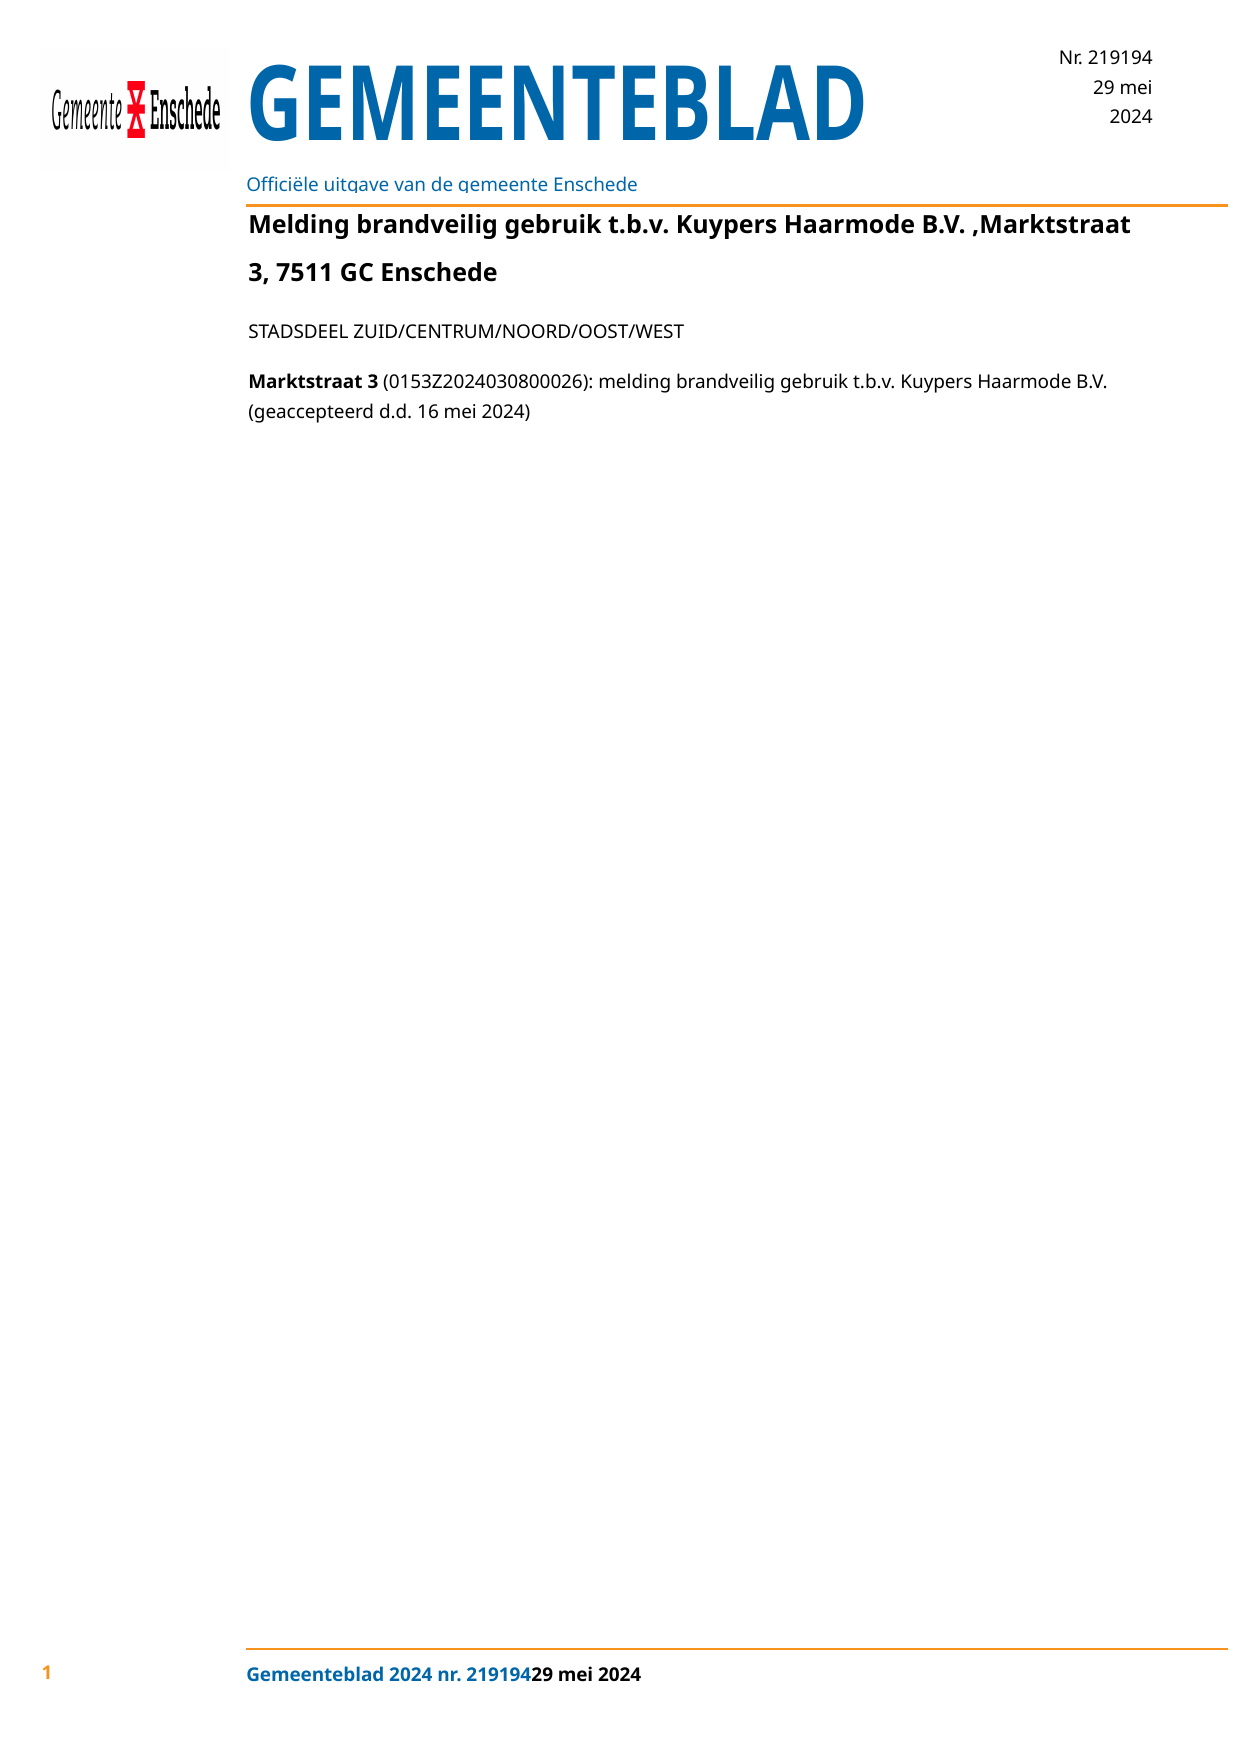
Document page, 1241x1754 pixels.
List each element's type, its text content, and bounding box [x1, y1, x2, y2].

picture [41, 47, 231, 172]
text Melding brandveilig gebruik t.b.v. Kuypers Haarmode B.V. ,Marktstraat 3, 7511 GC Enschede [248, 207, 1152, 288]
text STADSDEEL ZUID/CENTRUM/NOORD/OOST/WEST [248, 318, 1152, 344]
text Marktstraat 3 (0153Z2024030800026): melding brandveilig gebruik t.b.v. Kuypers Haarmode B.V. (geaccepteerd d.d. 16 mei 2024) [248, 368, 1152, 424]
